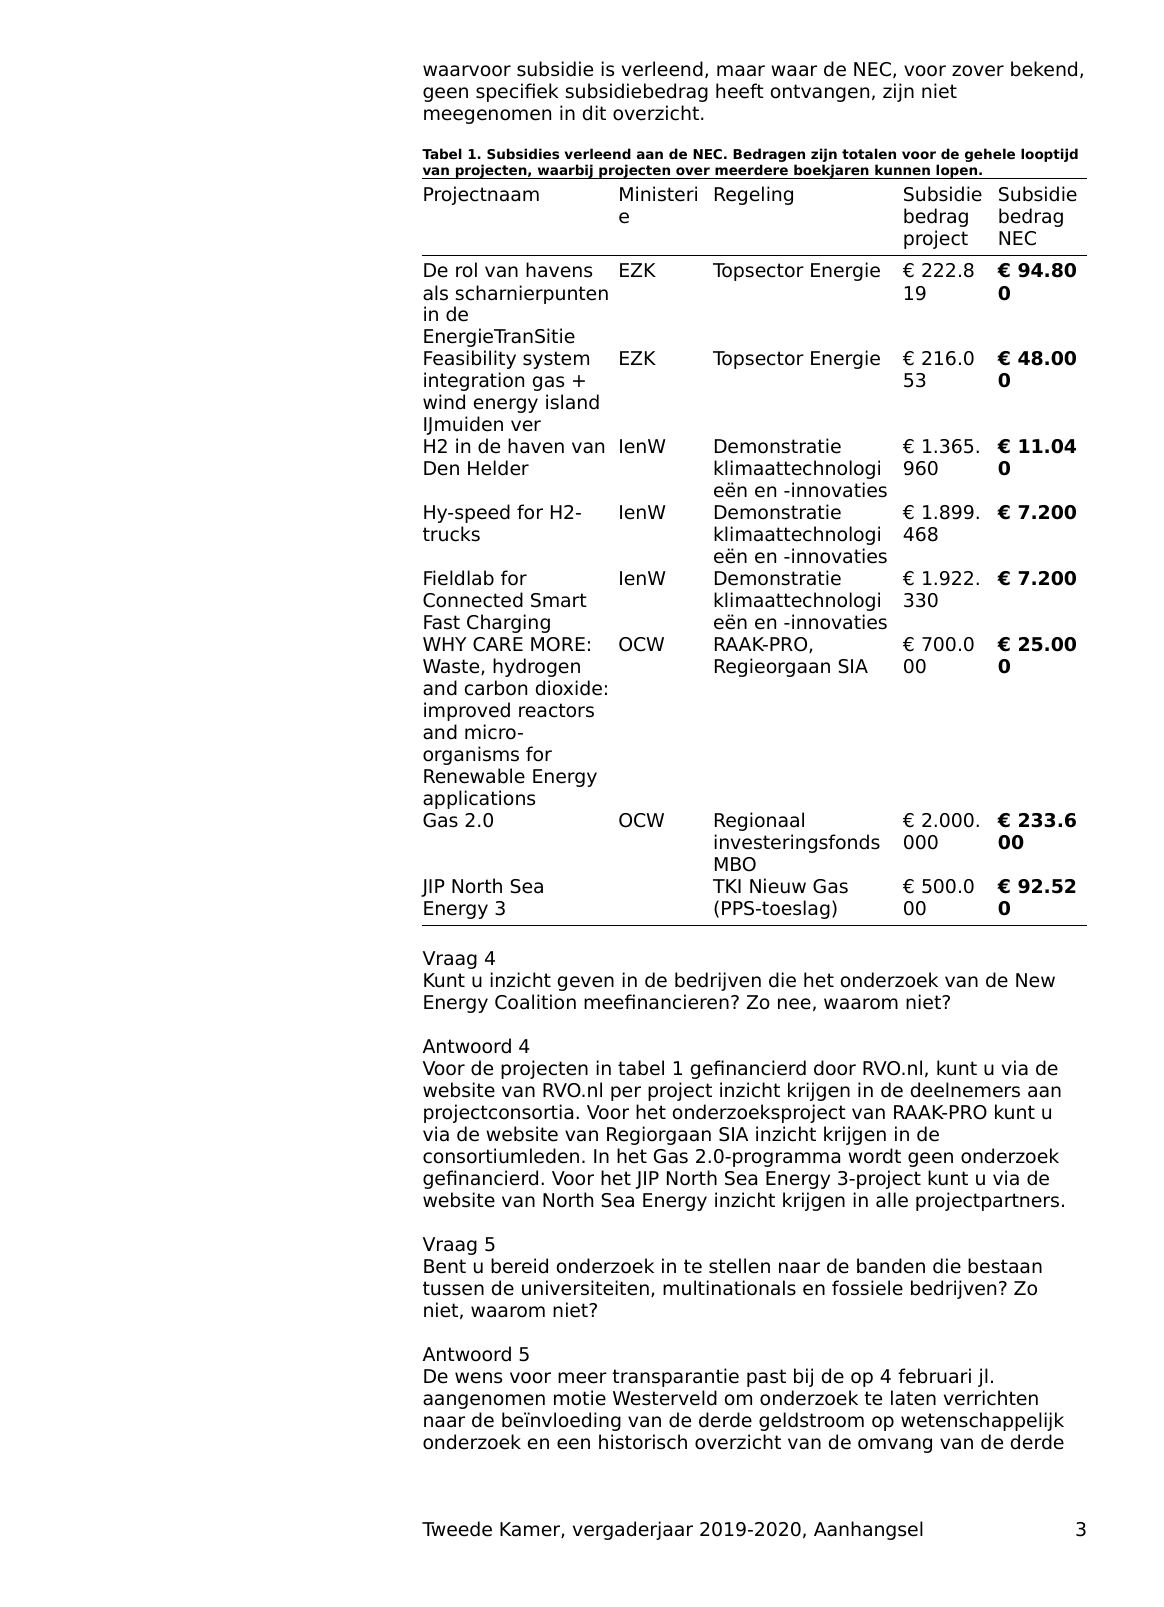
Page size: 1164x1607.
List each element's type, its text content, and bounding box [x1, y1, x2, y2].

table_cell € 216.053 [897, 348, 992, 436]
table_cell Demonstratie klimaattechnologieën en -innovaties [707, 502, 897, 568]
table_cell OCW [612, 634, 707, 810]
table_cell Regionaal investeringsfonds MBO [707, 810, 897, 876]
table_cell Ministerie [612, 179, 707, 255]
table_cell € 48.000 [992, 348, 1087, 436]
table_cell € 25.000 [992, 634, 1087, 810]
table_cell IenW [612, 436, 707, 502]
text Vraag 4 [422, 948, 1087, 970]
table_cell Demonstratie klimaattechnologieën en -innovaties [707, 568, 897, 634]
table_cell OCW [612, 810, 707, 876]
table_cell € 222.819 [897, 256, 992, 348]
table_cell € 700.000 [897, 634, 992, 810]
table_cell Fieldlab for Connected Smart Fast Charging [422, 568, 612, 634]
text Kunt u inzicht geven in de bedrijven die het onderzoek van de New Energy Coalition meefinancieren? Zo nee, waarom niet? [422, 970, 1087, 1014]
text Vraag 5 [422, 1234, 1087, 1256]
table_cell RAAK-PRO, Regieorgaan SIA [707, 634, 897, 810]
table_cell Subsidiebedrag NEC [992, 179, 1087, 255]
table_cell IenW [612, 502, 707, 568]
text Bent u bereid onderzoek in te stellen naar de banden die bestaan tussen de universiteiten, multinationals en fossiele bedrijven? Zo niet, waarom niet? [422, 1256, 1087, 1322]
table_cell Feasibility system integration gas + wind energy island IJmuiden ver [422, 348, 612, 436]
table_cell JIP North Sea Energy 3 [422, 876, 612, 924]
table_cell WHY CARE MORE: Waste, hydrogen and carbon dioxide: improved reactors and micro-organisms for Renewable Energy applications [422, 634, 612, 810]
table_cell EZK [612, 348, 707, 436]
table_cell € 1.899.468 [897, 502, 992, 568]
table_header Tabel 1. Subsidies verleend aan de NEC. Bedragen zijn totalen voor de gehele looptijd van projecten, waarbij projecten over meerdere boekjaren kunnen lopen. [422, 147, 1087, 178]
table_cell EZK [612, 256, 707, 348]
table_cell € 233.600 [992, 810, 1087, 876]
text De wens voor meer transparantie past bij de op 4 februari jl. aangenomen motie Westerveld om onderzoek te laten verrichten naar de beïnvloeding van de derde geldstroom op wetenschappelijk onderzoek en een historisch overzicht van de omvang van de derde [422, 1366, 1087, 1454]
table_cell € 1.365.960 [897, 436, 992, 502]
table_cell Projectnaam [422, 179, 612, 255]
table_cell Subsidiebedrag project [897, 179, 992, 255]
table_cell € 92.520 [992, 876, 1087, 924]
table_cell € 11.040 [992, 436, 1087, 502]
text Antwoord 4 [422, 1036, 1087, 1058]
table_cell H2 in de haven van Den Helder [422, 436, 612, 502]
table_cell Topsector Energie [707, 348, 897, 436]
table_cell Gas 2.0 [422, 810, 612, 876]
table_cell € 7.200 [992, 502, 1087, 568]
table_cell € 1.922.330 [897, 568, 992, 634]
table_cell € 500.000 [897, 876, 992, 924]
text Antwoord 5 [422, 1344, 1087, 1366]
table_cell Regeling [707, 179, 897, 255]
table_cell Hy-speed for H2-trucks [422, 502, 612, 568]
table_cell € 7.200 [992, 568, 1087, 634]
table_cell De rol van havens als scharnierpunten in de EnergieTranSitie [422, 256, 612, 348]
table_cell € 2.000.000 [897, 810, 992, 876]
text Voor de projecten in tabel 1 gefinancierd door RVO.nl, kunt u via de website van RVO.nl per project inzicht krijgen in de deelnemers aan projectconsortia. Voor het onderzoeksproject van RAAK-PRO kunt u via de website van Regiorgaan SIA inzicht krijgen in de consortiumleden. In het Gas 2.0-programma wordt geen onderzoek gefinancierd. Voor het JIP North Sea Energy 3-project kunt u via de website van North Sea Energy inzicht krijgen in alle projectpartners. [422, 1058, 1087, 1212]
table_cell Demonstratie klimaattechnologieën en -innovaties [707, 436, 897, 502]
table_cell IenW [612, 568, 707, 634]
table_cell Topsector Energie [707, 256, 897, 348]
text waarvoor subsidie is verleend, maar waar de NEC, voor zover bekend, geen specifiek subsidiebedrag heeft ontvangen, zijn niet meegenomen in dit overzicht. [422, 59, 1087, 125]
table_cell TKI Nieuw Gas (PPS-toeslag) [707, 876, 897, 924]
table_cell € 94.800 [992, 256, 1087, 348]
table_cell [612, 876, 707, 924]
